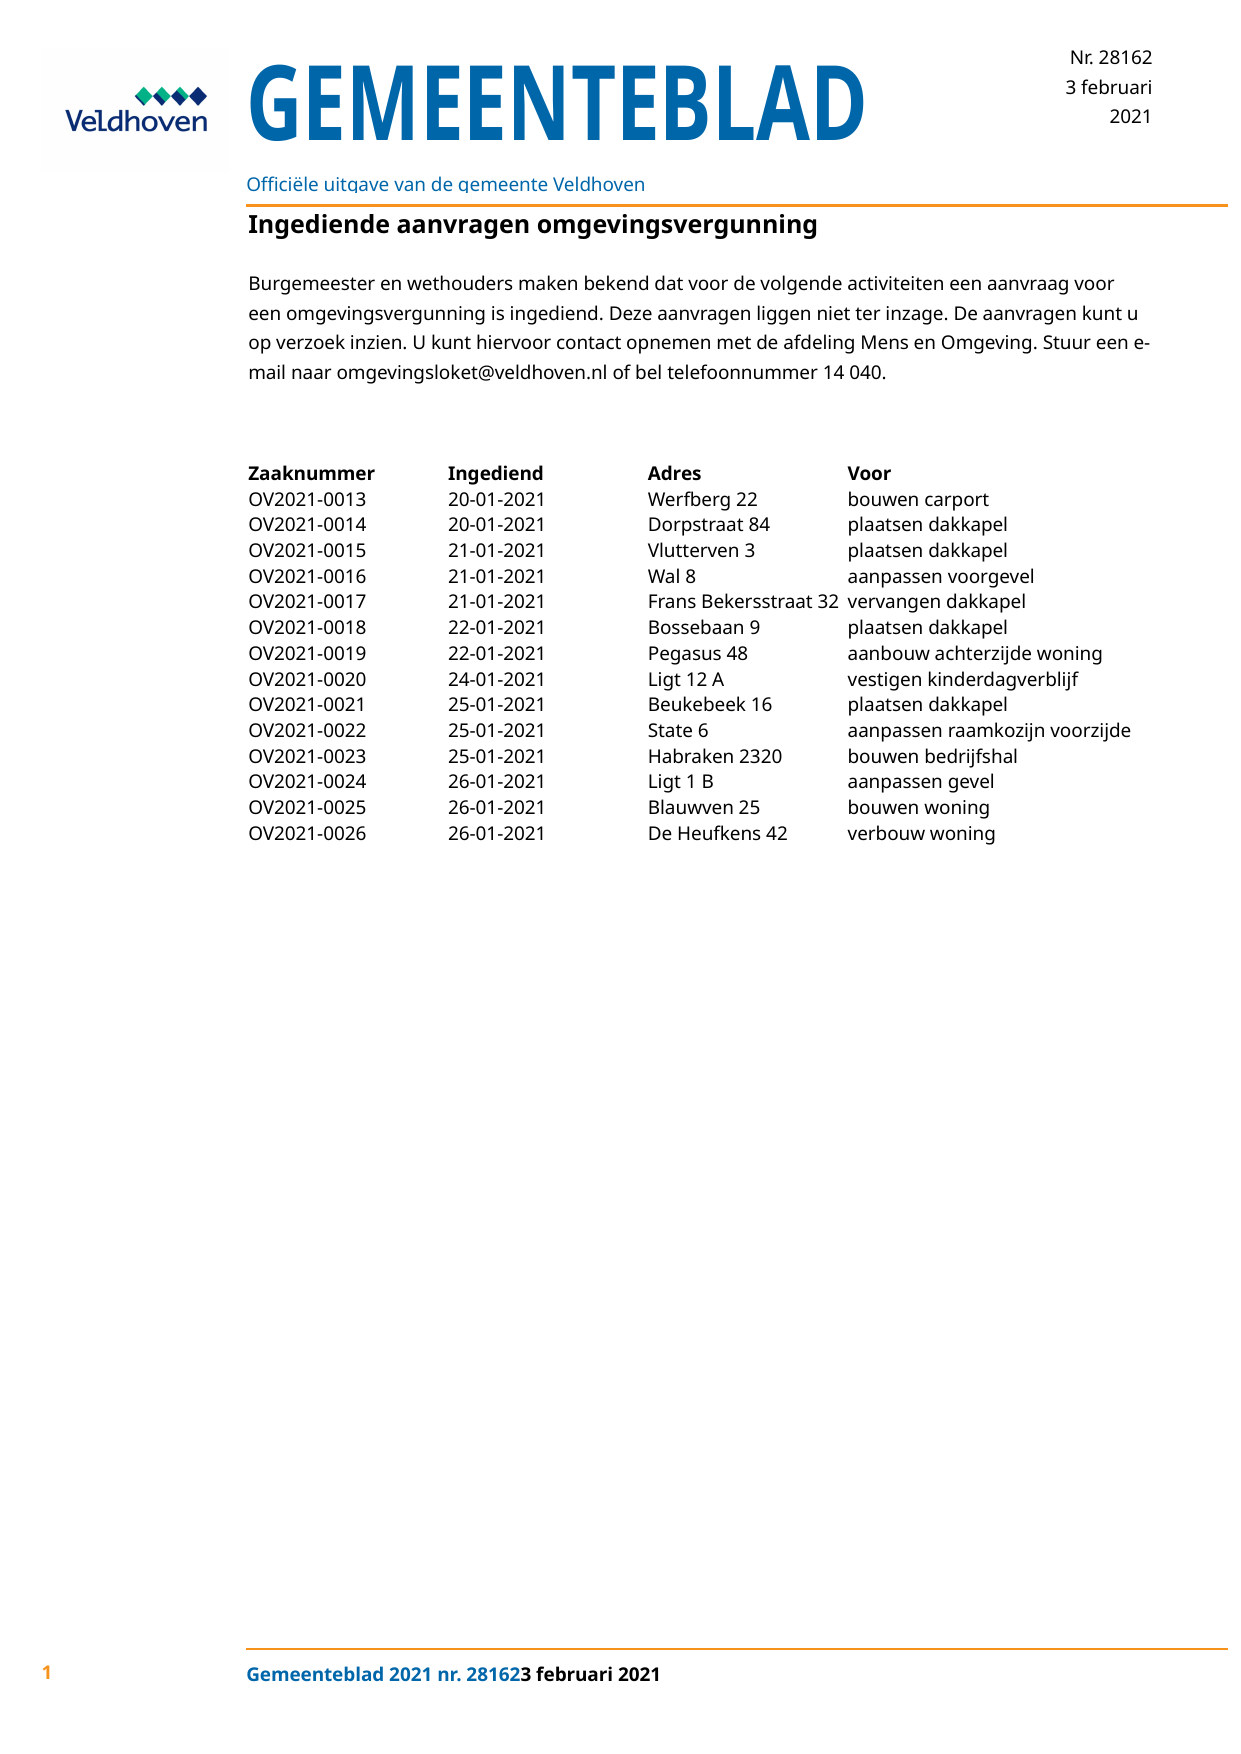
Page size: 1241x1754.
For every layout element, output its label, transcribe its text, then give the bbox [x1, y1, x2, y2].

table_cell 26-01-2021 [448, 769, 648, 794]
table_cell Bossebaan 9 [648, 614, 847, 640]
table_cell OV2021-0014 [248, 511, 448, 537]
table_cell Ligt 12 A [648, 666, 847, 692]
table_cell aanpassen raamkozijn voorzijde [848, 717, 1152, 743]
table_cell 21-01-2021 [448, 589, 648, 614]
text Ingediende aanvragen omgevingsvergunning [248, 207, 1152, 241]
table_cell 21-01-2021 [448, 563, 648, 589]
table_cell OV2021-0018 [248, 614, 448, 640]
table_cell Vlutterven 3 [648, 537, 847, 563]
table_cell 26-01-2021 [448, 795, 648, 820]
table_cell 25-01-2021 [448, 717, 648, 743]
table_cell 22-01-2021 [448, 614, 648, 640]
table_cell 21-01-2021 [448, 537, 648, 563]
table_cell De Heufkens 42 [648, 820, 847, 846]
table_cell Frans Bekersstraat 32 [648, 589, 847, 614]
text Burgemeester en wethouders maken bekend dat voor de volgende activiteiten een aanvraag voor een omgevingsvergunning is ingediend. Deze aanvragen liggen niet ter inzage. De aanvragen kunt u op verzoek inzien. U kunt hiervoor contact opnemen met de afdeling Mens en Omgeving. Stuur een e-mail naar omgevingsloket@veldhoven.nl of bel telefoonnummer 14 040. [248, 270, 1152, 385]
table_header Adres [648, 460, 847, 486]
table_header Voor [848, 460, 1152, 486]
table_cell vervangen dakkapel [848, 589, 1152, 614]
table_cell OV2021-0019 [248, 640, 448, 666]
table_cell plaatsen dakkapel [848, 614, 1152, 640]
picture [41, 47, 231, 172]
table_cell bouwen woning [848, 795, 1152, 820]
table_cell State 6 [648, 717, 847, 743]
table_cell 22-01-2021 [448, 640, 648, 666]
table_cell OV2021-0026 [248, 820, 448, 846]
table_cell aanbouw achterzijde woning [848, 640, 1152, 666]
table_cell Beukebeek 16 [648, 692, 847, 717]
table_cell OV2021-0021 [248, 692, 448, 717]
table_cell OV2021-0023 [248, 743, 448, 769]
table_cell Ligt 1 B [648, 769, 847, 794]
table_cell aanpassen gevel [848, 769, 1152, 794]
table_cell bouwen carport [848, 486, 1152, 511]
table_cell 20-01-2021 [448, 486, 648, 511]
table_cell aanpassen voorgevel [848, 563, 1152, 589]
table_cell 25-01-2021 [448, 692, 648, 717]
table_cell plaatsen dakkapel [848, 692, 1152, 717]
table_cell OV2021-0025 [248, 795, 448, 820]
table_cell Blauwven 25 [648, 795, 847, 820]
table_cell OV2021-0022 [248, 717, 448, 743]
table_cell 26-01-2021 [448, 820, 648, 846]
table_cell vestigen kinderdagverblijf [848, 666, 1152, 692]
table_cell 20-01-2021 [448, 511, 648, 537]
table_header Ingediend [448, 460, 648, 486]
table_cell Habraken 2320 [648, 743, 847, 769]
table_cell Wal 8 [648, 563, 847, 589]
table_cell OV2021-0015 [248, 537, 448, 563]
table_cell plaatsen dakkapel [848, 537, 1152, 563]
table_cell plaatsen dakkapel [848, 511, 1152, 537]
table_cell verbouw woning [848, 820, 1152, 846]
table_cell OV2021-0013 [248, 486, 448, 511]
table_cell Werfberg 22 [648, 486, 847, 511]
table_cell 24-01-2021 [448, 666, 648, 692]
table_cell OV2021-0024 [248, 769, 448, 794]
table_cell 25-01-2021 [448, 743, 648, 769]
table_cell OV2021-0017 [248, 589, 448, 614]
table_cell Dorpstraat 84 [648, 511, 847, 537]
table_cell OV2021-0020 [248, 666, 448, 692]
table_cell OV2021-0016 [248, 563, 448, 589]
table_header Zaaknummer [248, 460, 448, 486]
table_cell Pegasus 48 [648, 640, 847, 666]
table_cell bouwen bedrijfshal [848, 743, 1152, 769]
